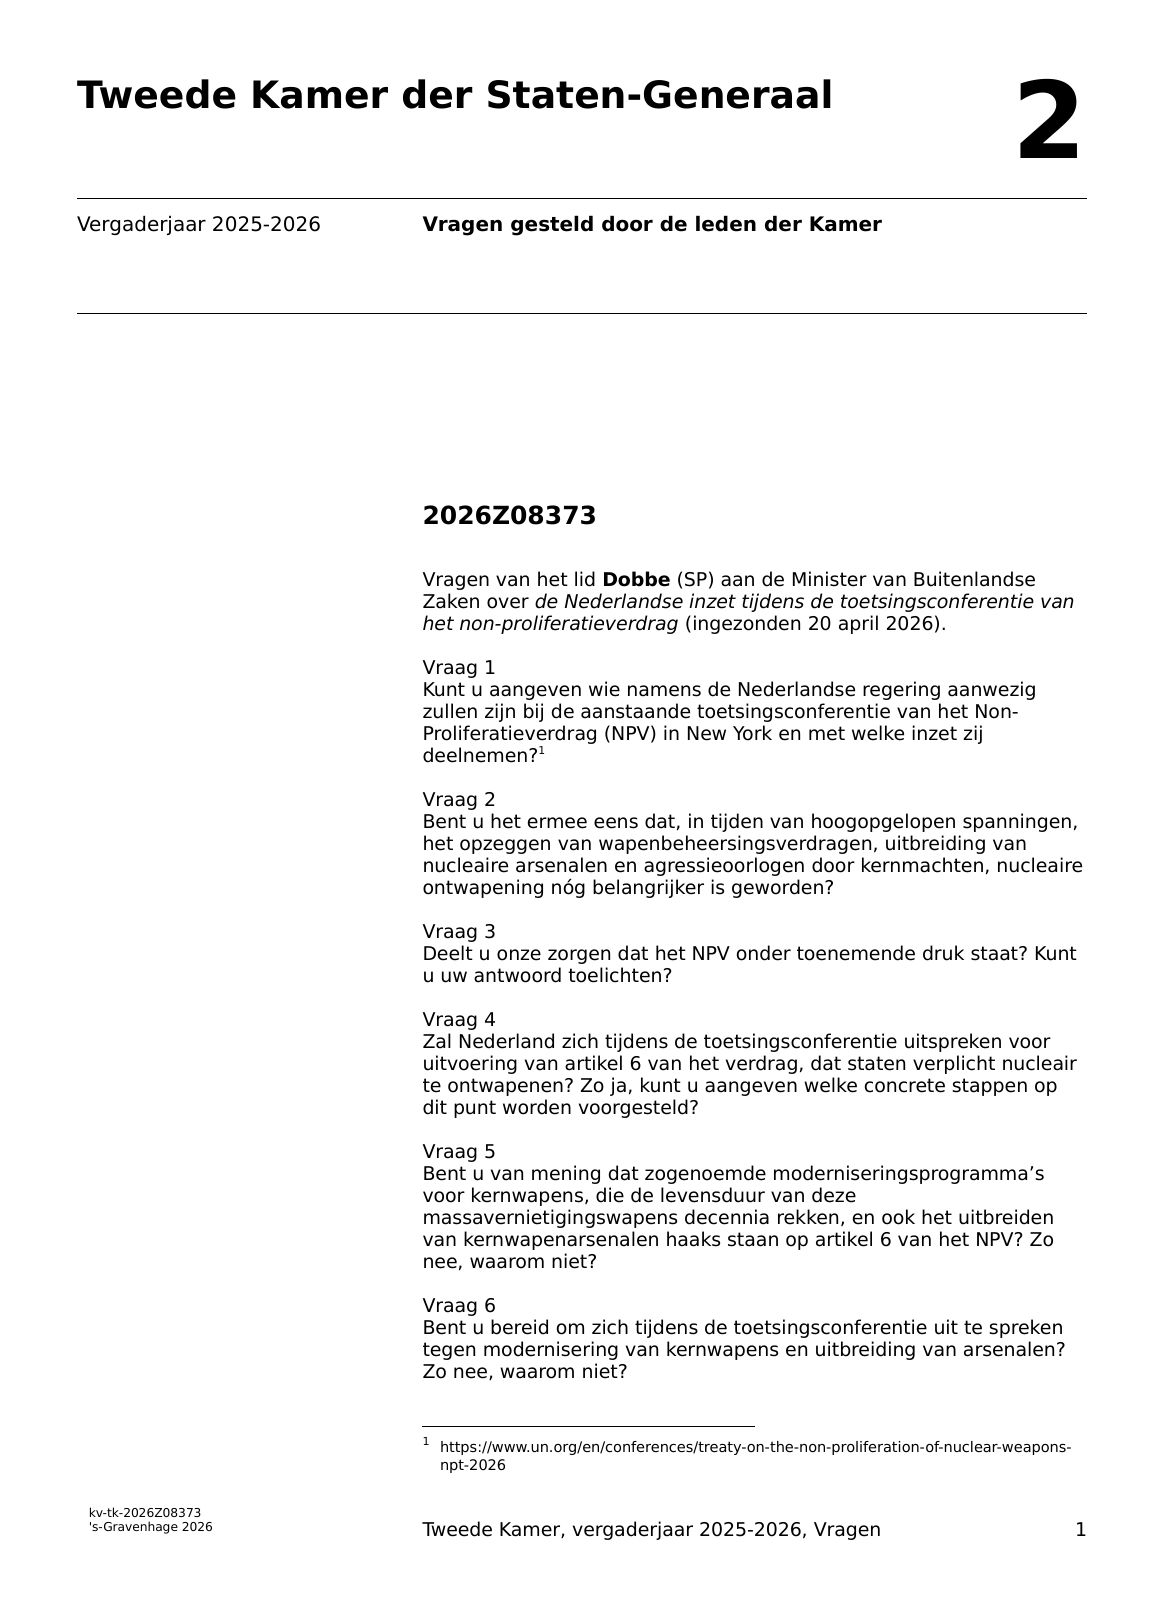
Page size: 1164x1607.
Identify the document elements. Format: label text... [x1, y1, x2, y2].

text Vraag 5 [422, 1141, 1087, 1163]
text Bent u het ermee eens dat, in tijden van hoogopgelopen spanningen, het opzeggen van wapenbeheersingsverdragen, uitbreiding van nucleaire arsenalen en agressieoorlogen door kernmachten, nucleaire ontwapening nóg belangrijker is geworden? [422, 811, 1087, 899]
text Deelt u onze zorgen dat het NPV onder toenemende druk staat? Kunt u uw antwoord toelichten? [422, 943, 1087, 987]
text Vraag 3 [422, 921, 1087, 943]
text Vraag 1 [422, 657, 1087, 679]
table_cell Vragen gesteld door de leden der Kamer [422, 199, 1087, 313]
text Bent u bereid om zich tijdens de toetsingsconferentie uit te spreken tegen modernisering van kernwapens en uitbreiding van arsenalen? Zo nee, waarom niet? [422, 1317, 1087, 1383]
table_cell Vergaderjaar 2025-2026 [77, 199, 422, 313]
text Vraag 4 [422, 1009, 1087, 1031]
text Bent u van mening dat zogenoemde moderniseringsprogramma’s voor kernwapens, die de levensduur van deze massavernietigingswapens decennia rekken, en ook het uitbreiden van kernwapenarsenalen haaks staan op artikel 6 van het NPV? Zo nee, waarom niet? [422, 1163, 1087, 1273]
text Vraag 6 [422, 1295, 1087, 1317]
text Vraag 2 [422, 789, 1087, 811]
text kv-tk-2026Z08373 [88, 1506, 323, 1520]
text Zal Nederland zich tijdens de toetsingsconferentie uitspreken voor uitvoering van artikel 6 van het verdrag, dat staten verplicht nucleair te ontwapenen? Zo ja, kunt u aangeven welke concrete stappen op dit punt worden voorgesteld? [422, 1031, 1087, 1119]
table_header 2 [886, 59, 1087, 198]
text 's-Gravenhage 2026 [88, 1520, 323, 1534]
text https://www.un.org/en/conferences/treaty-on-the-non-proliferation-of-nuclear-weapons-npt-2026 [422, 1435, 1087, 1474]
text Vragen van het lid Dobbe (SP) aan de Minister van Buitenlandse Zaken over de Nederlandse inzet tijdens de toetsingsconferentie van het non-proliferatieverdrag (ingezonden 20 april 2026). [422, 569, 1087, 635]
text 2026Z08373 [422, 501, 1087, 531]
table_header Tweede Kamer der Staten-Generaal [77, 59, 886, 198]
text Kunt u aangeven wie namens de Nederlandse regering aanwezig zullen zijn bij de aanstaande toetsingsconferentie van het Non-Proliferatieverdrag (NPV) in New York en met welke inzet zij deelnemen? [422, 679, 1087, 767]
